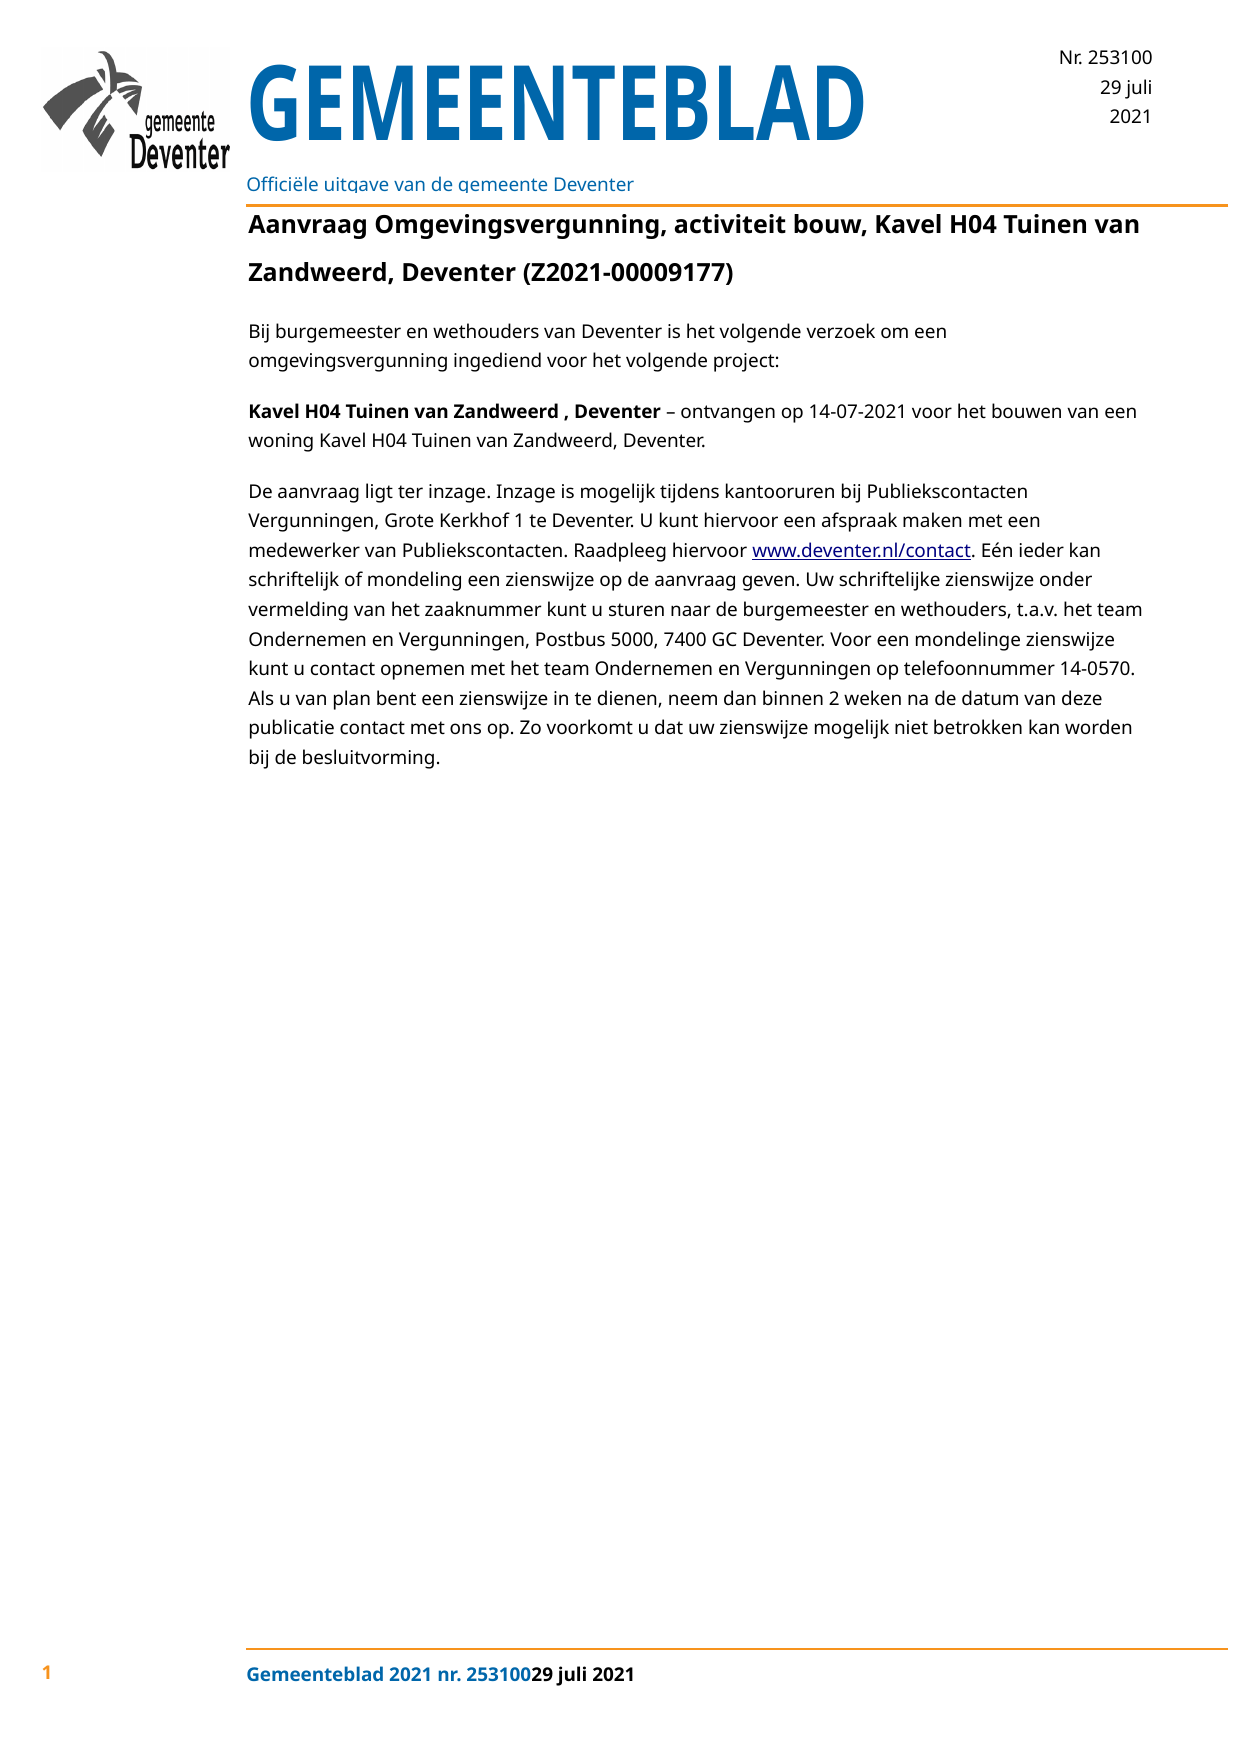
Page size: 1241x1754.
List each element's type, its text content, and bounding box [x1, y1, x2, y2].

text Bij burgemeester en wethouders van Deventer is het volgende verzoek om een omgevingsvergunning ingediend voor het volgende project: [248, 318, 1152, 373]
text Aanvraag Omgevingsvergunning, activiteit bouw, Kavel H04 Tuinen van Zandweerd, Deventer (Z2021-00009177) [248, 207, 1152, 288]
text Kavel H04 Tuinen van Zandweerd , Deventer – ontvangen op 14-07-2021 voor het bouwen van een woning Kavel H04 Tuinen van Zandweerd, Deventer. [248, 398, 1152, 453]
picture [41, 47, 231, 172]
text De aanvraag ligt ter inzage. Inzage is mogelijk tijdens kantooruren bij Publiekscontacten Vergunningen, Grote Kerkhof 1 te Deventer. U kunt hiervoor een afspraak maken met een medewerker van Publiekscontacten. Raadpleeg hiervoor www.deventer.nl/contact. Eén ieder kan schriftelijk of mondeling een zienswijze op de aanvraag geven. Uw schriftelijke zienswijze onder vermelding van het zaaknummer kunt u sturen naar de burgemeester en wethouders, t.a.v. het team Ondernemen en Vergunningen, Postbus 5000, 7400 GC Deventer. Voor een mondelinge zienswijze kunt u contact opnemen met het team Ondernemen en Vergunningen op telefoonnummer 14-0570. Als u van plan bent een zienswijze in te dienen, neem dan binnen 2 weken na de datum van deze publicatie contact met ons op. Zo voorkomt u dat uw zienswijze mogelijk niet betrokken kan worden bij de besluitvorming. [248, 478, 1152, 770]
